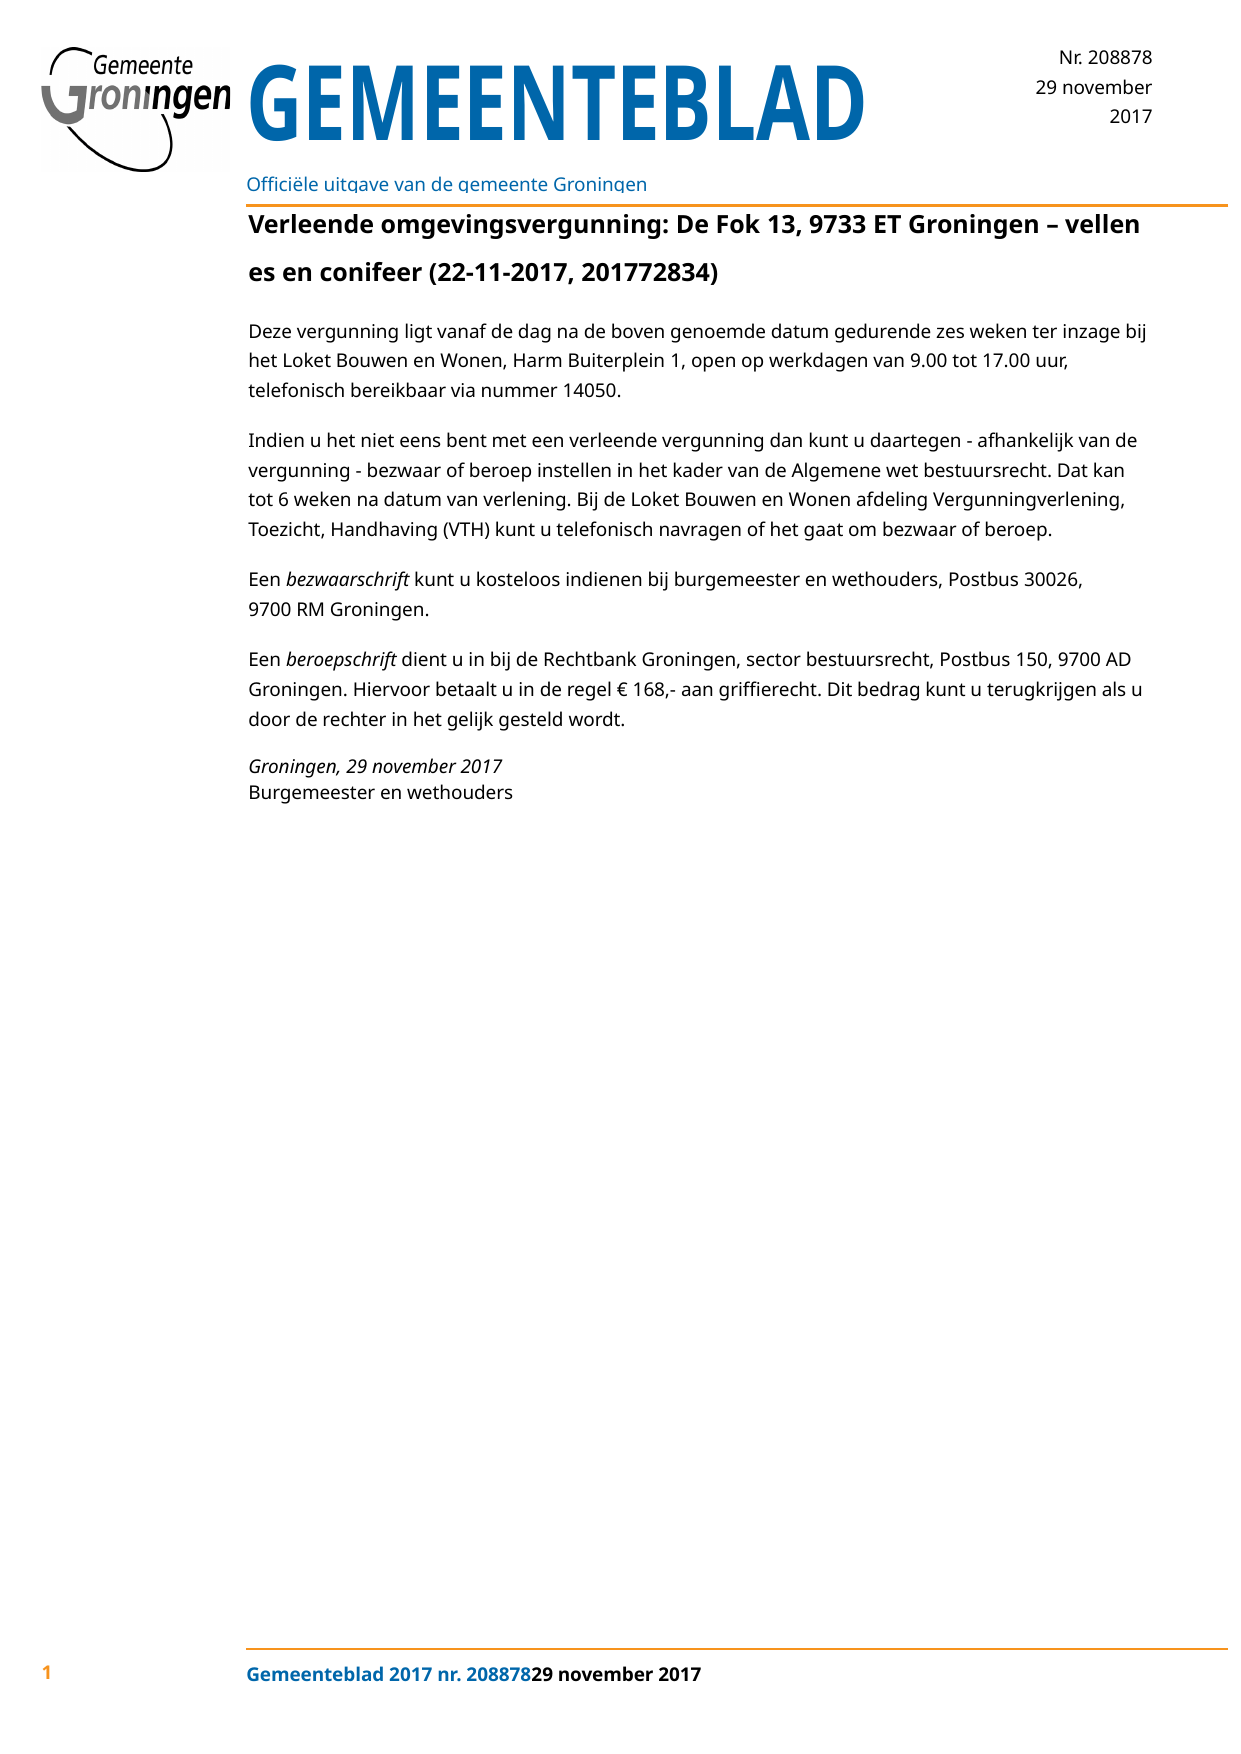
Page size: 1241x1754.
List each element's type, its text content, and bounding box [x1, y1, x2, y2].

text Een beroepschrift dient u in bij de Rechtbank Groningen, sector bestuursrecht, Postbus 150, 9700 AD Groningen. Hiervoor betaalt u in de regel € 168,- aan griffierecht. Dit bedrag kunt u terugkrijgen als u door de rechter in het gelijk gesteld wordt. [248, 647, 1152, 732]
text Burgemeester en wethouders [248, 779, 1152, 805]
text Groningen, 29 november 2017 [248, 754, 1152, 779]
text Deze vergunning ligt vanaf de dag na de boven genoemde datum gedurende zes weken ter inzage bij het Loket Bouwen en Wonen, Harm Buiterplein 1, open op werkdagen van 9.00 tot 17.00 uur, telefonisch bereikbaar via nummer 14050. [248, 318, 1152, 403]
text Verleende omgevingsvergunning: De Fok 13, 9733 ET Groningen – vellen es en conifeer (22-11-2017, 201772834) [248, 207, 1152, 288]
text Een bezwaarschrift kunt u kosteloos indienen bij burgemeester en wethouders, Postbus 30026, 9700 RM Groningen. [248, 567, 1152, 622]
text Indien u het niet eens bent met een verleende vergunning dan kunt u daartegen - afhankelijk van de vergunning - bezwaar of beroep instellen in het kader van de Algemene wet bestuursrecht. Dat kan tot 6 weken na datum van verlening. Bij de Loket Bouwen en Wonen afdeling Vergunningverlening, Toezicht, Handhaving (VTH) kunt u telefonisch navragen of het gaat om bezwaar of beroep. [248, 427, 1152, 542]
picture [41, 47, 231, 172]
